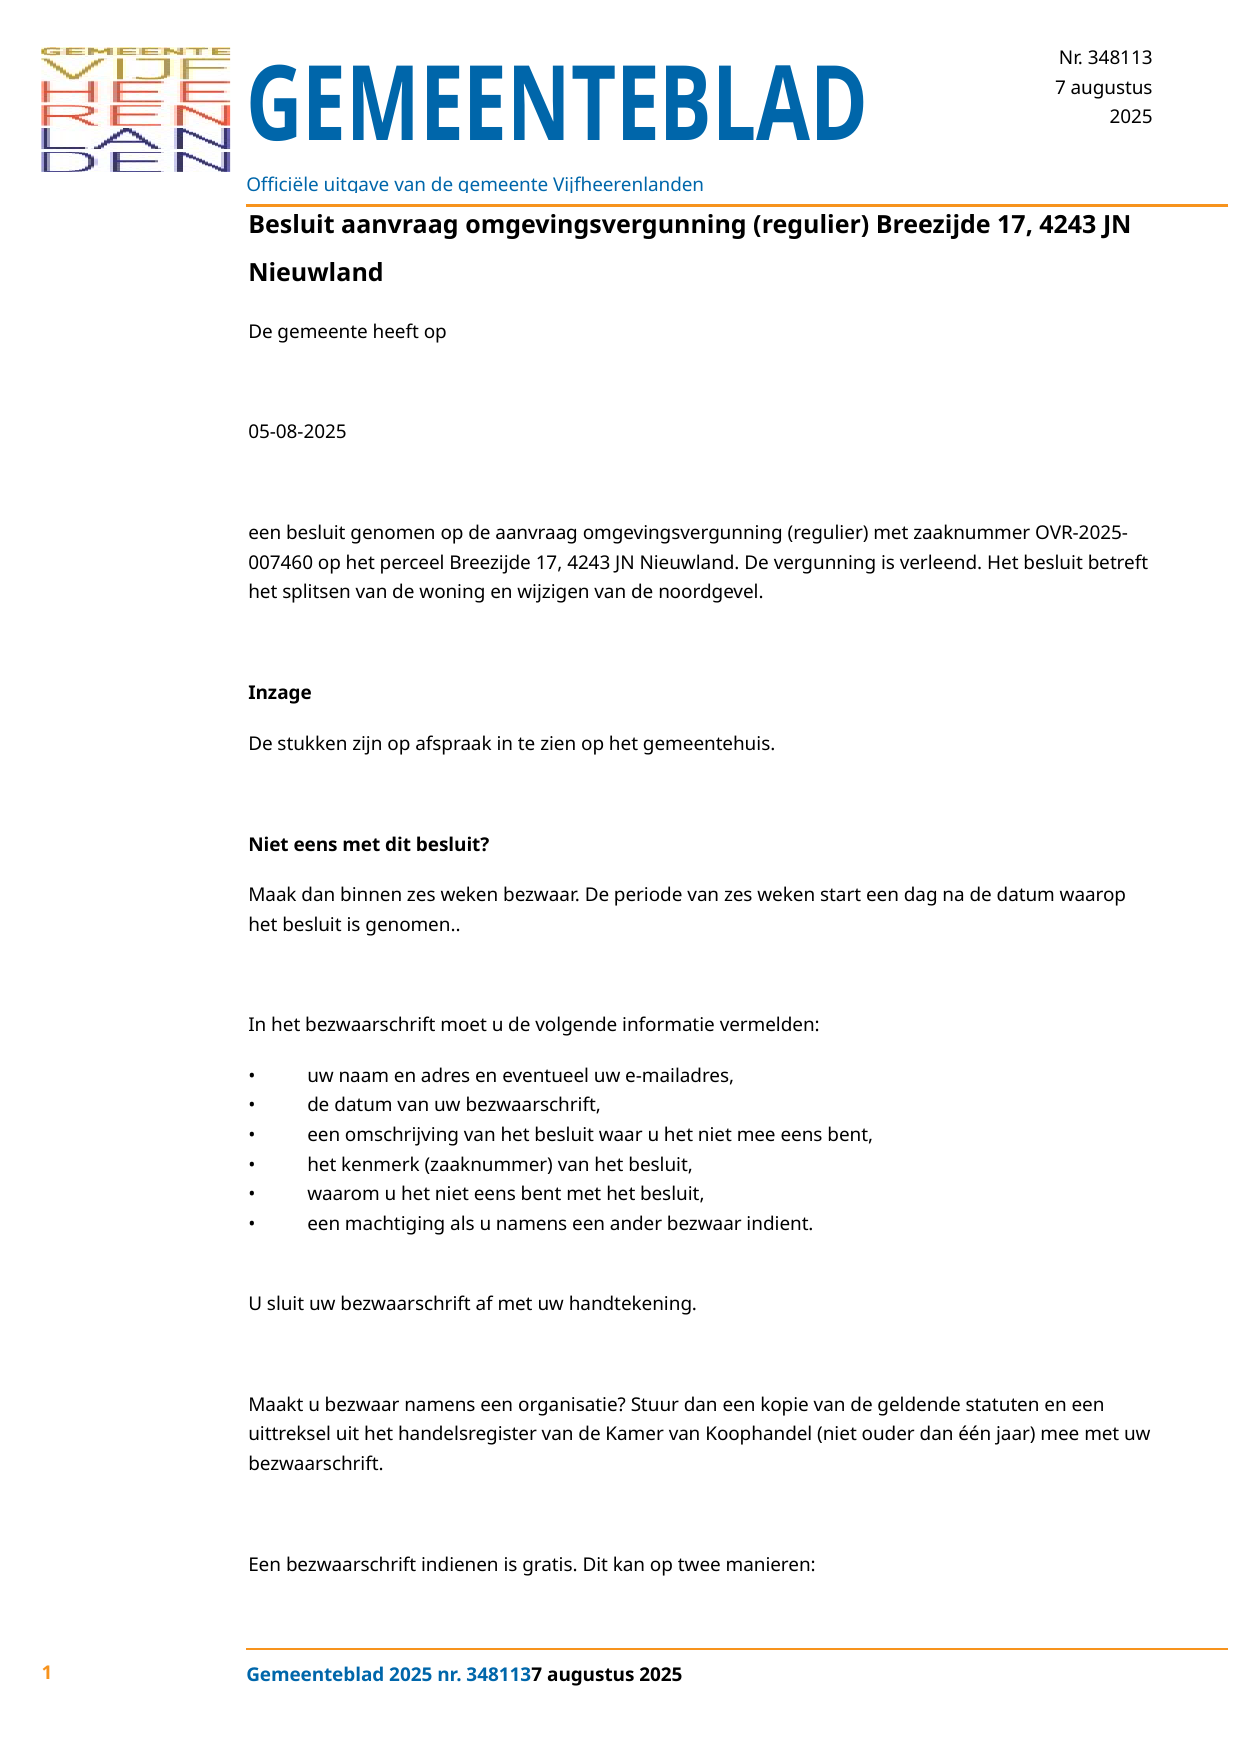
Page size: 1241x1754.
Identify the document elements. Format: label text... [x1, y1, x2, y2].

text Maakt u bezwaar namens een organisatie? Stuur dan een kopie van de geldende statuten en een uittreksel uit het handelsregister van de Kamer van Koophandel (niet ouder dan één jaar) mee met uw bezwaarschrift. [248, 1391, 1152, 1476]
list uw naam en adres en eventueel uw e-mailadres, [248, 1062, 1152, 1088]
text Maak dan binnen zes weken bezwaar. De periode van zes weken start een dag na de datum waarop het besluit is genomen.. [248, 881, 1152, 937]
text Niet eens met dit besluit? [248, 831, 1152, 857]
text Een bezwaarschrift indienen is gratis. Dit kan op twee manieren: [248, 1551, 1152, 1577]
text een besluit genomen op de aanvraag omgevingsvergunning (regulier) met zaaknummer OVR-2025-007460 op het perceel Breezijde 17, 4243 JN Nieuwland. De vergunning is verleend. Het besluit betreft het splitsen van de woning en wijzigen van de noordgevel. [248, 519, 1152, 604]
list een machtiging als u namens een ander bezwaar indient. [248, 1210, 1152, 1236]
picture [41, 47, 231, 172]
text U sluit uw bezwaarschrift af met uw handtekening. [248, 1290, 1152, 1316]
text In het bezwaarschrift moet u de volgende informatie vermelden: [248, 1012, 1152, 1037]
text Besluit aanvraag omgevingsvergunning (regulier) Breezijde 17, 4243 JN Nieuwland [248, 207, 1152, 288]
list de datum van uw bezwaarschrift, [248, 1092, 1152, 1117]
list een omschrijving van het besluit waar u het niet mee eens bent, [248, 1121, 1152, 1147]
text De gemeente heeft op [248, 318, 1152, 344]
text 05-08-2025 [248, 419, 1152, 444]
list waarom u het niet eens bent met het besluit, [248, 1180, 1152, 1206]
text Inzage [248, 679, 1152, 705]
text De stukken zijn op afspraak in te zien op het gemeentehuis. [248, 730, 1152, 756]
list het kenmerk (zaaknummer) van het besluit, [248, 1151, 1152, 1177]
